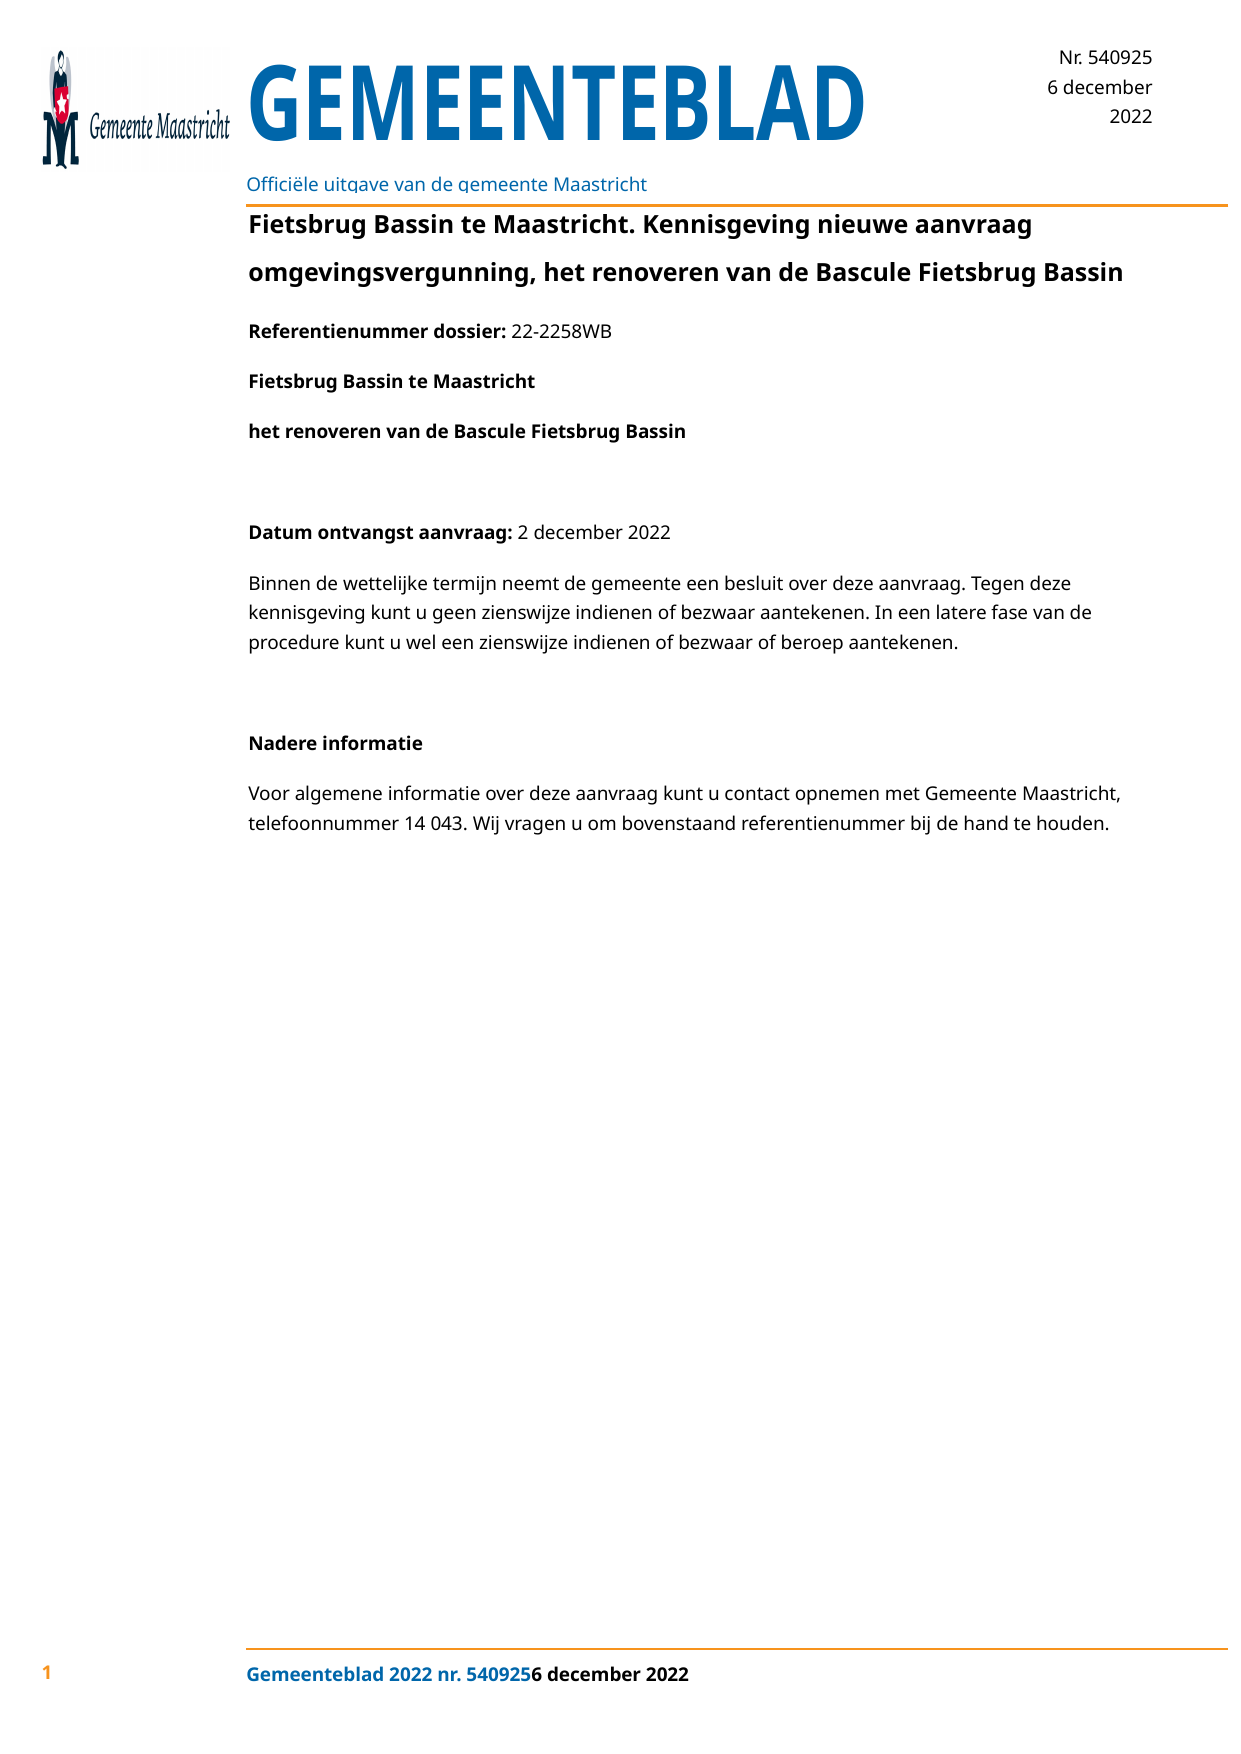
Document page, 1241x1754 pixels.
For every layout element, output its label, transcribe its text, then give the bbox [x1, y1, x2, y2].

text Binnen de wettelijke termijn neemt de gemeente een besluit over deze aanvraag. Tegen deze kennisgeving kunt u geen zienswijze indienen of bezwaar aantekenen. In een latere fase van de procedure kunt u wel een zienswijze indienen of bezwaar of beroep aantekenen. [248, 570, 1152, 655]
text het renoveren van de Bascule Fietsbrug Bassin [248, 419, 1152, 444]
text Datum ontvangst aanvraag: 2 december 2022 [248, 519, 1152, 545]
text Fietsbrug Bassin te Maastricht. Kennisgeving nieuwe aanvraag omgevingsvergunning, het renoveren van de Bascule Fietsbrug Bassin [248, 207, 1152, 288]
picture [41, 47, 231, 172]
text Nadere informatie [248, 730, 1152, 756]
text Referentienummer dossier: 22-2258WB [248, 318, 1152, 344]
text Voor algemene informatie over deze aanvraag kunt u contact opnemen met Gemeente Maastricht, telefoonnummer 14 043. Wij vragen u om bovenstaand referentienummer bij de hand te houden. [248, 780, 1152, 836]
text Fietsbrug Bassin te Maastricht [248, 368, 1152, 394]
